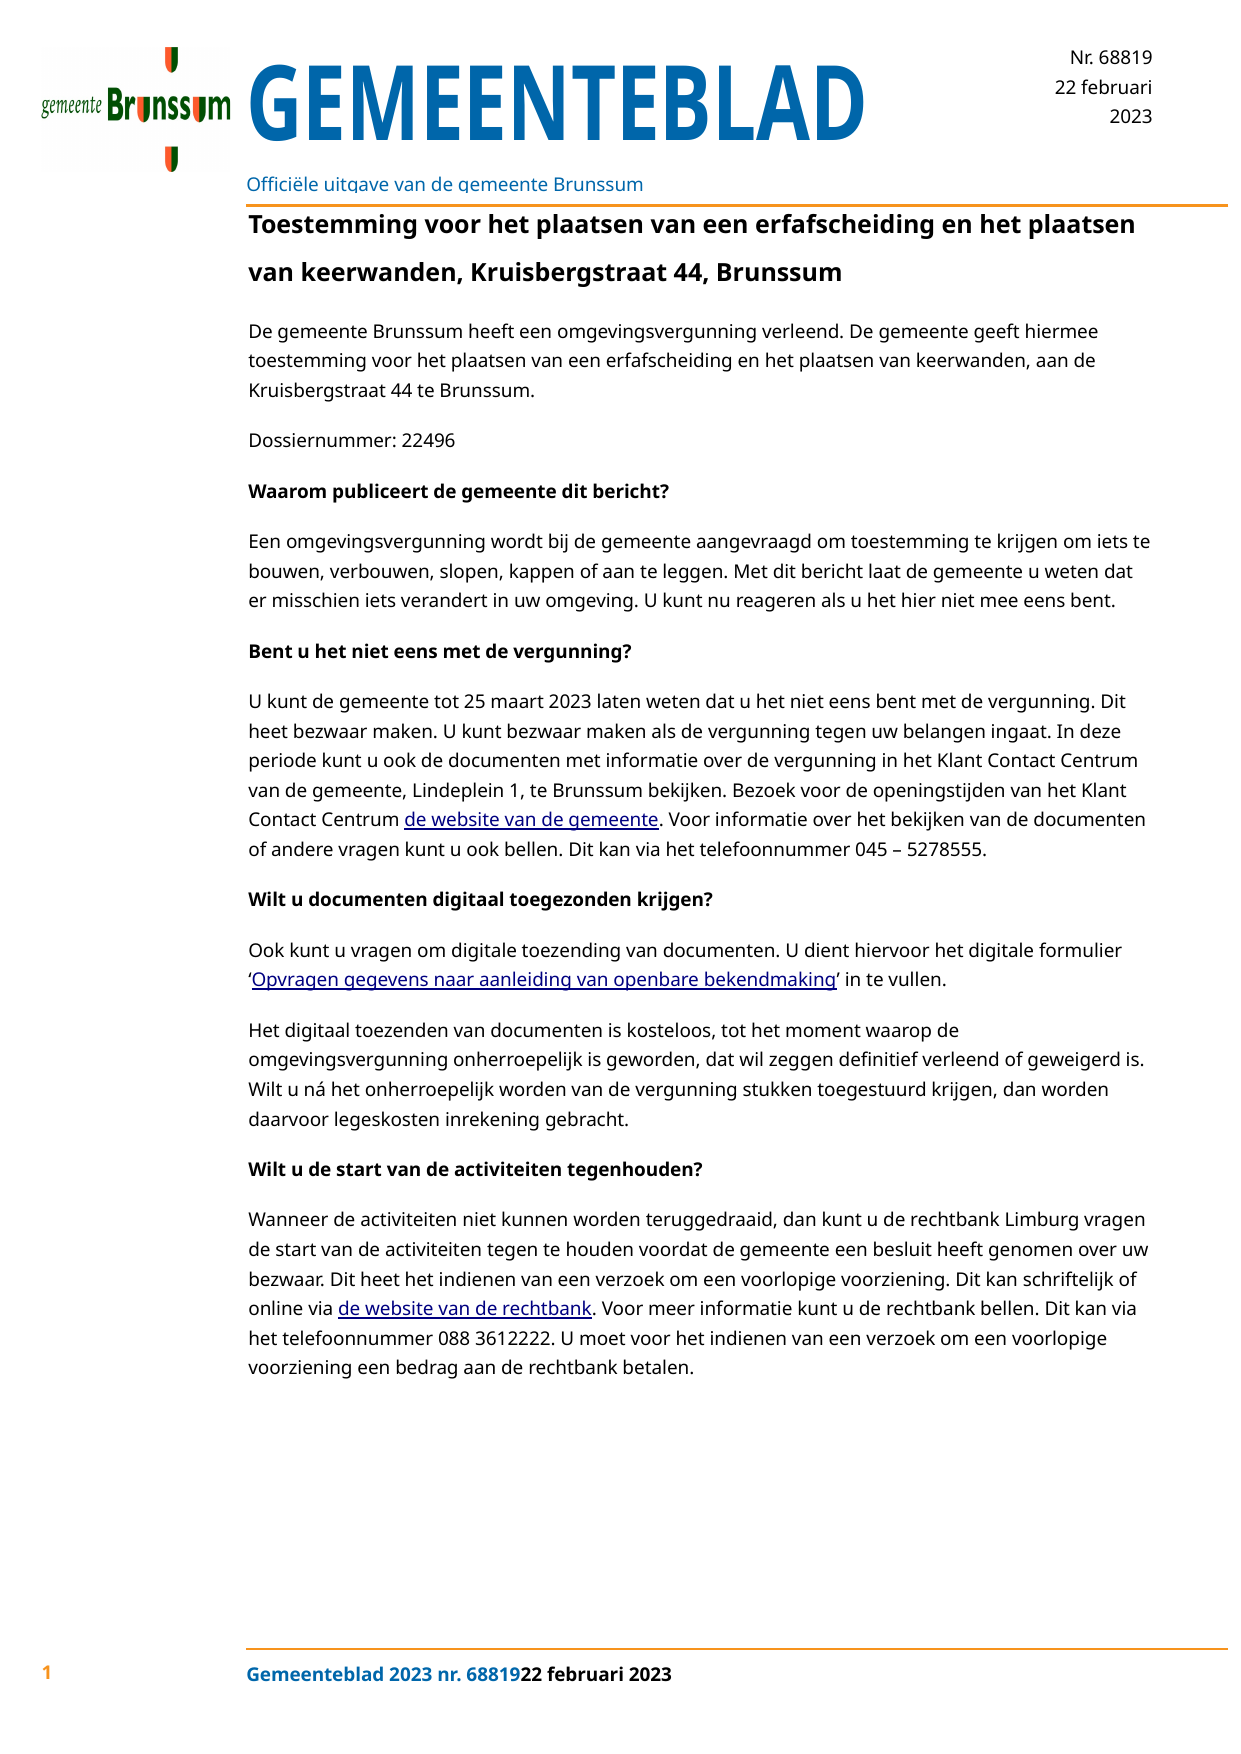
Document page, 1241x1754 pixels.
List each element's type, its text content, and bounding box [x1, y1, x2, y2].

text Waarom publiceert de gemeente dit bericht? [248, 478, 1152, 504]
text Bent u het niet eens met de vergunning? [248, 638, 1152, 664]
text Wilt u documenten digitaal toegezonden krijgen? [248, 887, 1152, 912]
text Wanneer de activiteiten niet kunnen worden teruggedraaid, dan kunt u de rechtbank Limburg vragen de start van de activiteiten tegen te houden voordat de gemeente een besluit heeft genomen over uw bezwaar. Dit heet het indienen van een verzoek om een voorlopige voorziening. Dit kan schriftelijk of online via de website van de rechtbank. Voor meer informatie kunt u de rechtbank bellen. Dit kan via het telefoonnummer 088 3612222. U moet voor het indienen van een verzoek om een voorlopige voorziening een bedrag aan de rechtbank betalen. [248, 1207, 1152, 1380]
text Wilt u de start van de activiteiten tegenhouden? [248, 1156, 1152, 1182]
text Dossiernummer: 22496 [248, 427, 1152, 453]
text De gemeente Brunssum heeft een omgevingsvergunning verleend. De gemeente geeft hiermee toestemming voor het plaatsen van een erfafscheiding en het plaatsen van keerwanden, aan de Kruisbergstraat 44 te Brunssum. [248, 318, 1152, 403]
text Het digitaal toezenden van documenten is kosteloos, tot het moment waarop de omgevingsvergunning onherroepelijk is geworden, dat wil zeggen definitief verleend of geweigerd is. Wilt u ná het onherroepelijk worden van de vergunning stukken toegestuurd krijgen, dan worden daarvoor legeskosten inrekening gebracht. [248, 1017, 1152, 1132]
text Een omgevingsvergunning wordt bij de gemeente aangevraagd om toestemming te krijgen om iets te bouwen, verbouwen, slopen, kappen of aan te leggen. Met dit bericht laat de gemeente u weten dat er misschien iets verandert in uw omgeving. U kunt nu reageren als u het hier niet mee eens bent. [248, 528, 1152, 613]
text Ook kunt u vragen om digitale toezending van documenten. U dient hiervoor het digitale formulier ‘Opvragen gegevens naar aanleiding van openbare bekendmaking’ in te vullen. [248, 937, 1152, 992]
picture [41, 47, 231, 172]
text U kunt de gemeente tot 25 maart 2023 laten weten dat u het niet eens bent met de vergunning. Dit heet bezwaar maken. U kunt bezwaar maken als de vergunning tegen uw belangen ingaat. In deze periode kunt u ook de documenten met informatie over de vergunning in het Klant Contact Centrum van de gemeente, Lindeplein 1, te Brunssum bekijken. Bezoek voor de openingstijden van het Klant Contact Centrum de website van de gemeente. Voor informatie over het bekijken van de documenten of andere vragen kunt u ook bellen. Dit kan via het telefoonnummer 045 – 5278555. [248, 688, 1152, 862]
text Toestemming voor het plaatsen van een erfafscheiding en het plaatsen van keerwanden, Kruisbergstraat 44, Brunssum [248, 207, 1152, 288]
